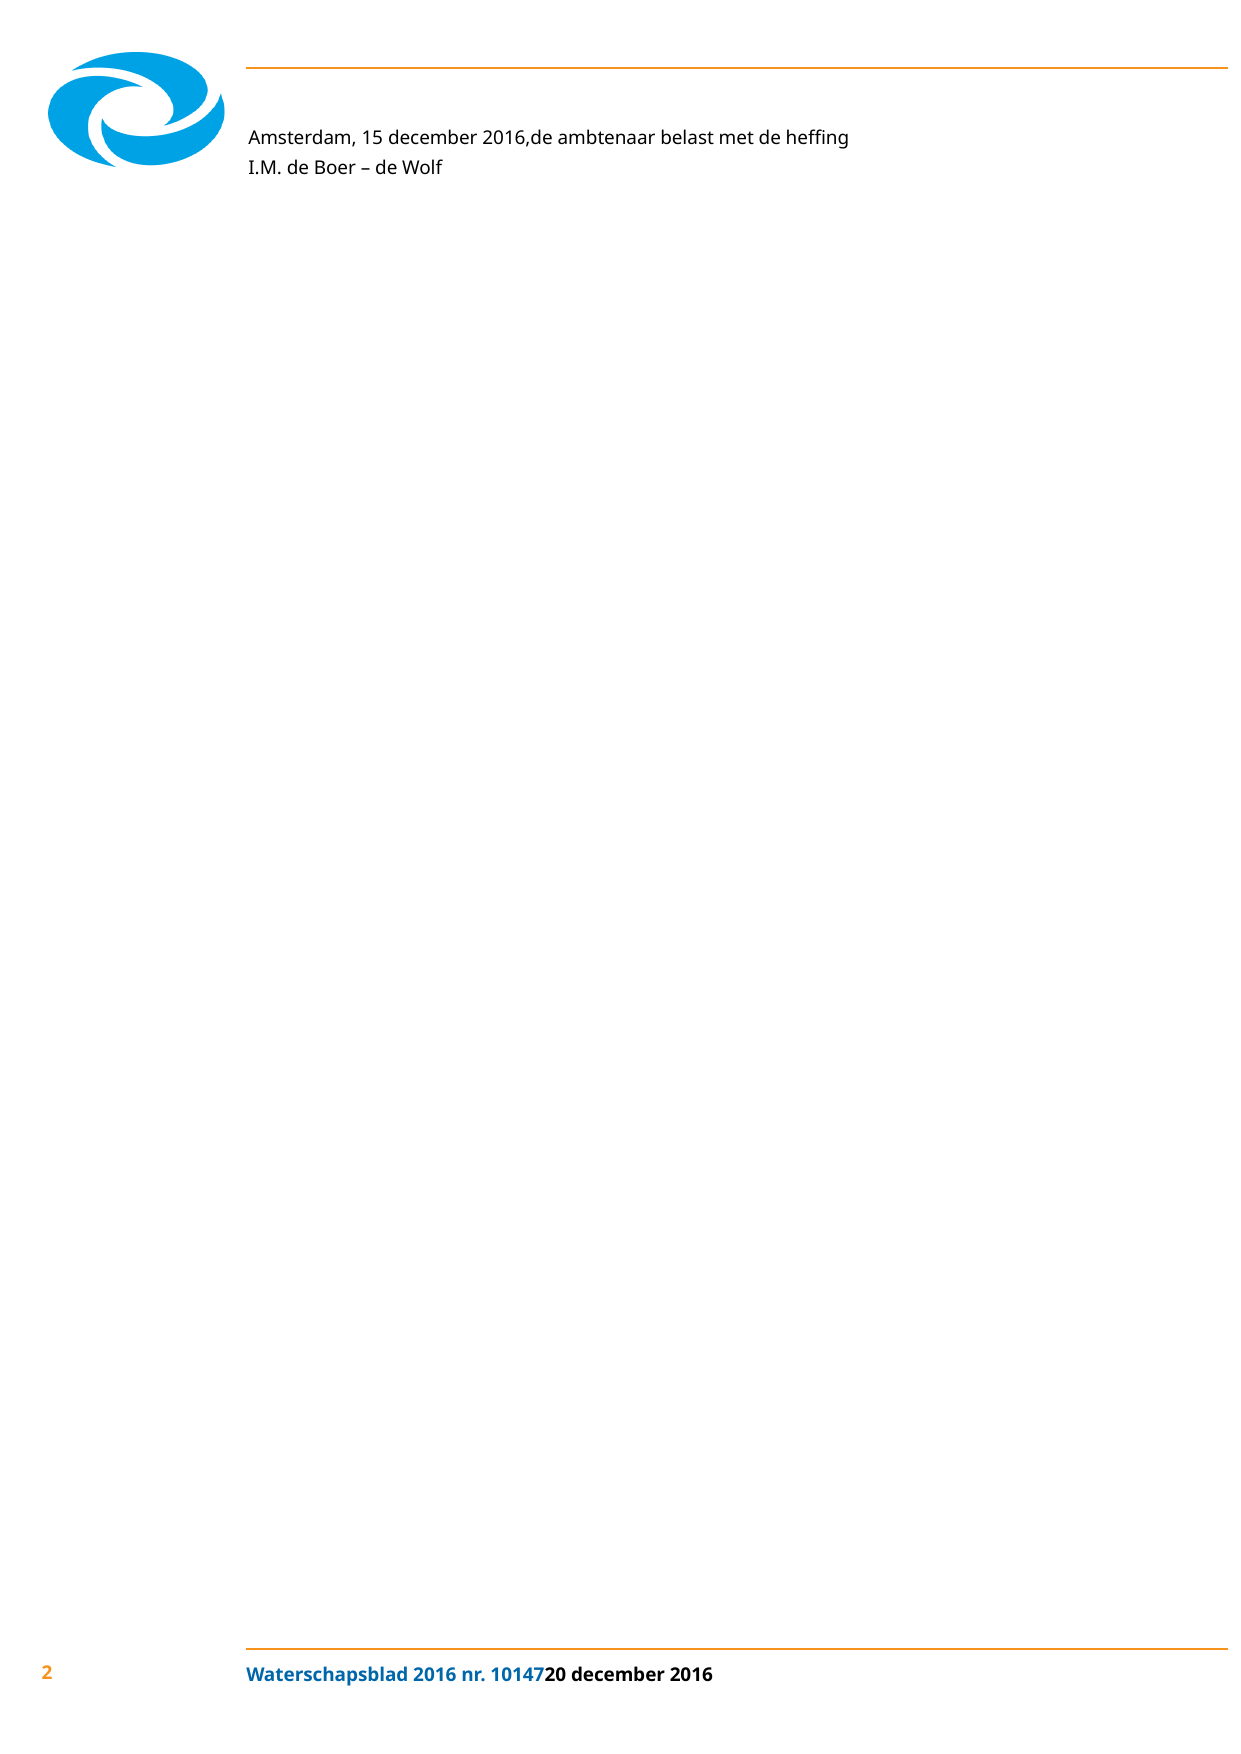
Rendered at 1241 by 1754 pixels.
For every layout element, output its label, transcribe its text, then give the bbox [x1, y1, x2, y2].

text I.M. de Boer – de Wolf [248, 154, 1152, 180]
text Amsterdam, 15 december 2016,de ambtenaar belast met de heffing [248, 124, 1152, 150]
picture [41, 47, 231, 172]
